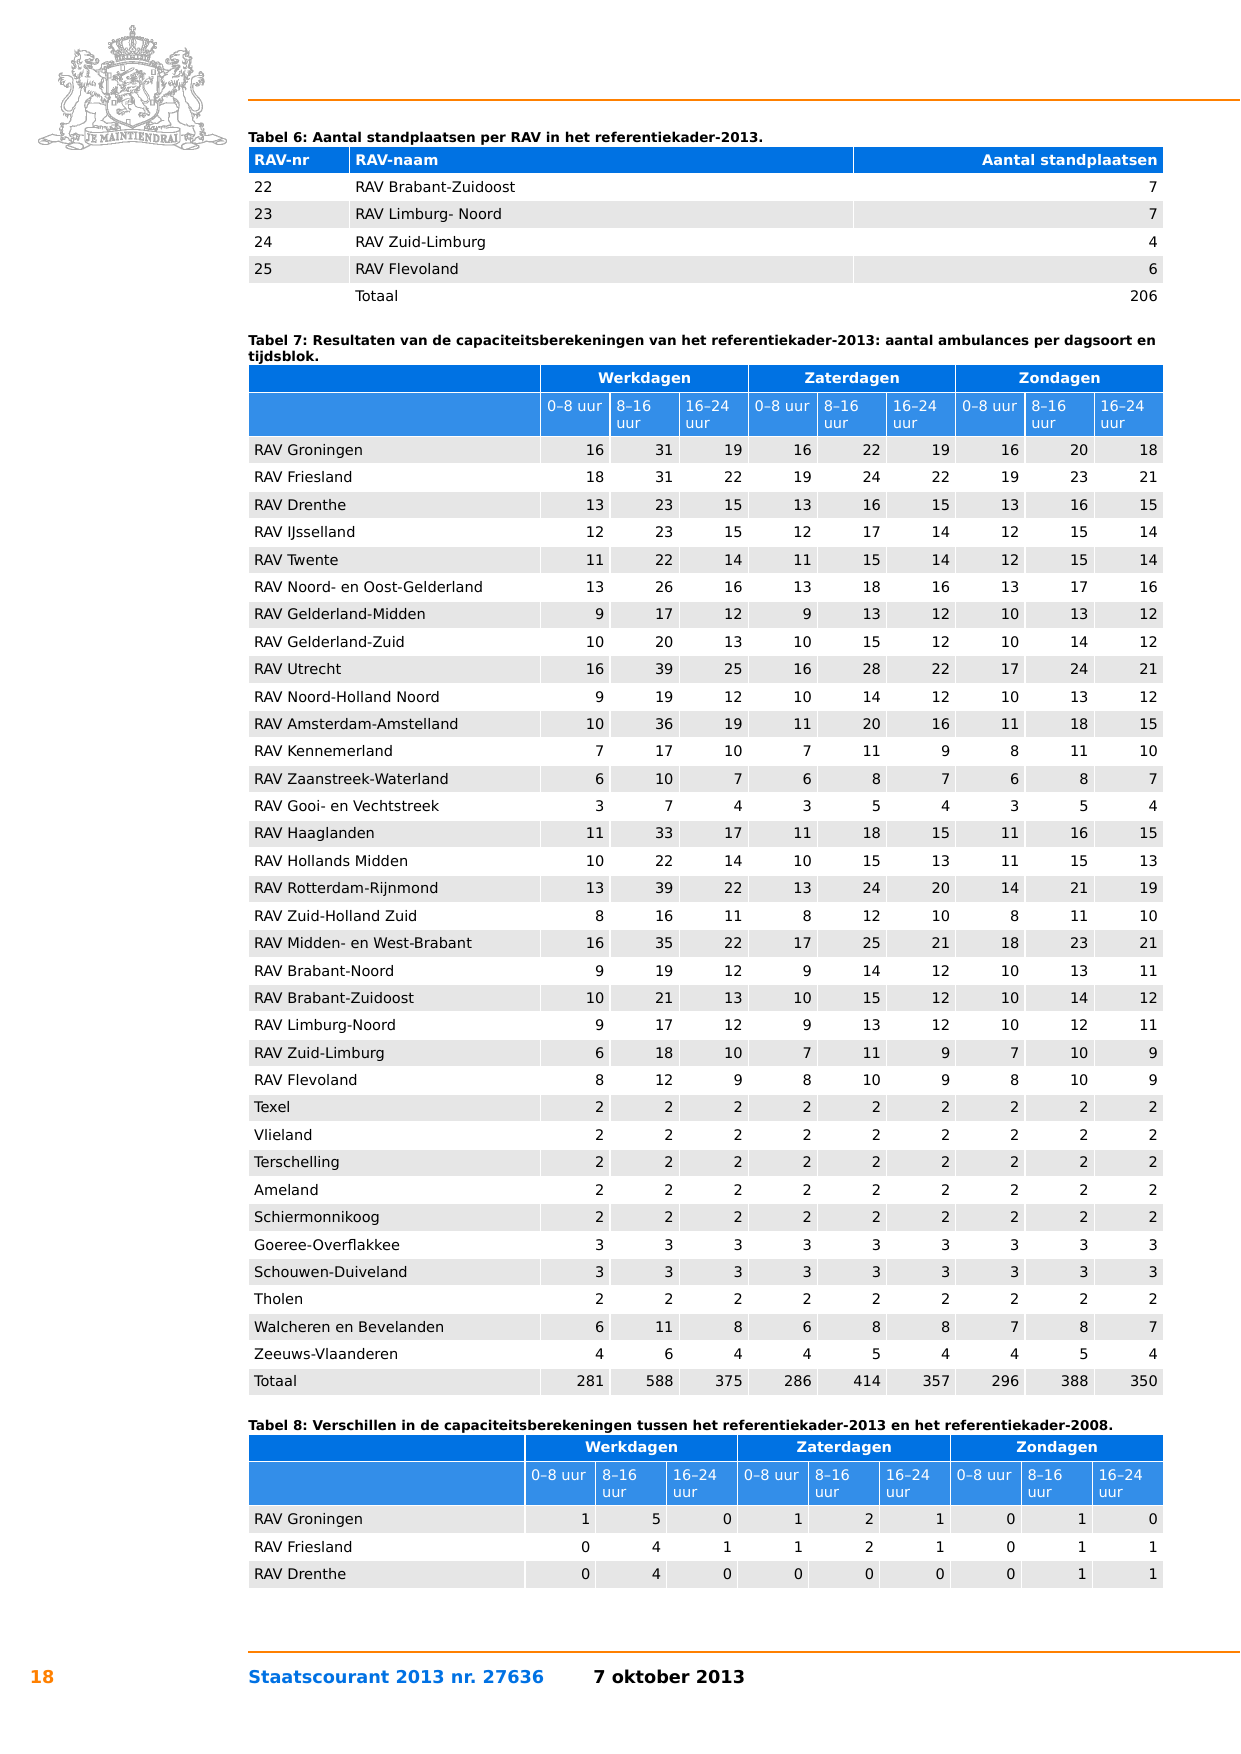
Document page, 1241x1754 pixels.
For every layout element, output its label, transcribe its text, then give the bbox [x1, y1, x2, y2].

table_cell 2 [1026, 1286, 1094, 1313]
table_cell 7 [680, 766, 748, 792]
table_cell 11 [1095, 958, 1163, 984]
table_cell 18 [818, 574, 886, 601]
table_cell [249, 1462, 524, 1505]
table_cell 11 [1095, 1013, 1163, 1039]
table_cell 8–16 uur [818, 393, 886, 436]
table_cell 2 [887, 1286, 955, 1313]
table_cell 16 [749, 437, 817, 463]
table_header Tabel 8: Verschillen in de capaciteitsberekeningen tussen het referentiekader-2013 en het referentiekader-2008. [248, 1418, 1163, 1434]
table_cell 7 [1095, 1314, 1163, 1340]
table_cell 16–24 uur [667, 1462, 737, 1505]
table_cell 10 [749, 848, 817, 874]
table_cell 0 [667, 1561, 737, 1588]
table_cell 8 [818, 766, 886, 792]
table_cell 2 [887, 1177, 955, 1203]
table_cell 19 [887, 437, 955, 463]
table_cell 9 [749, 602, 817, 628]
table_cell 7 [541, 739, 609, 765]
table_cell RAV Drenthe [249, 492, 540, 518]
table_header Tabel 6: Aantal standplaatsen per RAV in het referentiekader-2013. [248, 130, 1163, 146]
table_cell 19 [611, 684, 679, 710]
table_cell 4 [680, 1341, 748, 1368]
table_cell RAV Hollands Midden [249, 848, 540, 874]
table_cell 4 [887, 793, 955, 820]
table_cell 8 [541, 1067, 609, 1094]
table_cell 12 [956, 547, 1024, 573]
table_cell 26 [611, 574, 679, 601]
table_cell 16 [818, 492, 886, 518]
table_cell 6 [749, 1314, 817, 1340]
table_cell 11 [749, 711, 817, 737]
table_cell Walcheren en Bevelanden [249, 1314, 540, 1340]
table_cell 0 [526, 1561, 595, 1588]
table_cell 16 [956, 437, 1024, 463]
table_cell 14 [1095, 547, 1163, 573]
table_header Tabel 7: Resultaten van de capaciteitsberekeningen van het referentiekader-2013: aantal ambulances per dagsoort en tijdsblok. [248, 333, 1163, 364]
table_cell RAV Gooi- en Vechtstreek [249, 793, 540, 820]
table_cell Totaal [350, 284, 853, 310]
table_cell 16–24 uur [887, 393, 955, 436]
table_cell 12 [887, 1013, 955, 1039]
table_cell 16 [1026, 821, 1094, 847]
table_cell 2 [1026, 1122, 1094, 1148]
table_cell RAV Friesland [249, 1534, 524, 1560]
table_cell 36 [611, 711, 679, 737]
table_cell 8 [818, 1314, 886, 1340]
table_cell 9 [887, 1067, 955, 1094]
table_cell 2 [887, 1122, 955, 1148]
table_cell 5 [1026, 793, 1094, 820]
table_cell 2 [680, 1150, 748, 1176]
table_cell RAV IJsselland [249, 519, 540, 546]
table_cell 16 [541, 656, 609, 683]
table_cell 10 [749, 684, 817, 710]
table_cell 11 [1026, 903, 1094, 929]
table_cell 13 [1026, 684, 1094, 710]
table_cell 16 [541, 930, 609, 957]
table_cell 0 [667, 1506, 737, 1533]
table_cell 4 [854, 229, 1163, 255]
table_cell 11 [818, 1040, 886, 1066]
table_cell 3 [887, 1232, 955, 1258]
table_cell 6 [611, 1341, 679, 1368]
table_cell 2 [680, 1204, 748, 1231]
table_cell 24 [818, 465, 886, 491]
table_cell RAV Amsterdam-Amstelland [249, 711, 540, 737]
table_cell Schiermonnikoog [249, 1204, 540, 1231]
table_cell 5 [818, 793, 886, 820]
table_cell 2 [749, 1150, 817, 1176]
table_cell 3 [1095, 1259, 1163, 1285]
table_cell 10 [818, 1067, 886, 1094]
table_cell 10 [541, 711, 609, 737]
table_cell 20 [818, 711, 886, 737]
table_cell 15 [887, 492, 955, 518]
table_cell 206 [854, 284, 1163, 310]
table_cell RAV Groningen [249, 437, 540, 463]
table_cell 13 [541, 876, 609, 902]
table_cell 15 [818, 629, 886, 655]
table_cell 14 [1026, 629, 1094, 655]
table_cell 2 [749, 1204, 817, 1231]
table_cell 19 [749, 465, 817, 491]
table_cell 22 [818, 437, 886, 463]
table_cell RAV Brabant-Zuidoost [350, 174, 853, 200]
table_cell 2 [1095, 1177, 1163, 1203]
table_cell 16 [611, 903, 679, 929]
table_cell RAV Friesland [249, 465, 540, 491]
table_cell 22 [611, 547, 679, 573]
table_cell 10 [541, 985, 609, 1011]
table_cell RAV-naam [350, 147, 853, 173]
table_cell 8–16 uur [596, 1462, 666, 1505]
table_cell 286 [749, 1369, 817, 1395]
table_cell 1 [738, 1534, 808, 1560]
table_cell 25 [818, 930, 886, 957]
table_cell RAV Zuid-Limburg [350, 229, 853, 255]
table_cell 9 [541, 1013, 609, 1039]
table_cell 3 [611, 1232, 679, 1258]
table_cell Goeree-Overflakkee [249, 1232, 540, 1258]
table_cell 25 [249, 256, 349, 283]
table_cell 3 [680, 1232, 748, 1258]
table_cell 13 [1026, 602, 1094, 628]
table_cell 0–8 uur [956, 393, 1024, 436]
table_cell RAV Haaglanden [249, 821, 540, 847]
table_cell 10 [749, 985, 817, 1011]
table_cell 3 [749, 1232, 817, 1258]
table_cell 18 [541, 465, 609, 491]
table_cell 357 [887, 1369, 955, 1395]
table_cell RAV Groningen [249, 1506, 524, 1533]
table_cell 13 [818, 602, 886, 628]
table_cell 18 [1026, 711, 1094, 737]
table_cell 22 [887, 656, 955, 683]
table_cell 28 [818, 656, 886, 683]
table_cell 1 [880, 1506, 950, 1533]
table_cell 14 [1026, 985, 1094, 1011]
table_cell 13 [680, 629, 748, 655]
table_cell 8 [887, 1314, 955, 1340]
table_cell 2 [1026, 1095, 1094, 1121]
table_cell 23 [1026, 465, 1094, 491]
table_cell 16–24 uur [1095, 393, 1163, 436]
table_cell 0–8 uur [541, 393, 609, 436]
table_cell 12 [887, 602, 955, 628]
picture [38, 25, 227, 150]
table_cell Totaal [249, 1369, 540, 1395]
table_cell 375 [680, 1369, 748, 1395]
table_cell Zaterdagen [749, 365, 955, 392]
table_cell 3 [956, 793, 1024, 820]
table_cell 15 [1026, 848, 1094, 874]
table_cell 20 [611, 629, 679, 655]
table_cell RAV Zuid-Limburg [249, 1040, 540, 1066]
table_cell 18 [1095, 437, 1163, 463]
table_cell 13 [749, 492, 817, 518]
table_cell 14 [1095, 519, 1163, 546]
table_cell 12 [887, 985, 955, 1011]
table_cell 18 [956, 930, 1024, 957]
table_cell 2 [1026, 1177, 1094, 1203]
table_cell 17 [680, 821, 748, 847]
table_cell 21 [887, 930, 955, 957]
table_cell 20 [887, 876, 955, 902]
table_cell 14 [956, 876, 1024, 902]
table_cell 22 [887, 465, 955, 491]
table_cell Werkdagen [541, 365, 748, 392]
table_cell RAV Brabant-Zuidoost [249, 985, 540, 1011]
table_cell 23 [1026, 930, 1094, 957]
table_cell 12 [887, 958, 955, 984]
table_cell 25 [680, 656, 748, 683]
table_cell 8 [1026, 1314, 1094, 1340]
table_cell 2 [956, 1122, 1024, 1148]
table_cell 0 [951, 1534, 1021, 1560]
table_cell 350 [1095, 1369, 1163, 1395]
table_cell 2 [680, 1122, 748, 1148]
table_cell 4 [596, 1534, 666, 1560]
table_cell 2 [809, 1534, 879, 1560]
table_cell 2 [611, 1095, 679, 1121]
table_cell 17 [956, 656, 1024, 683]
table_cell 22 [680, 930, 748, 957]
table_cell 9 [749, 958, 817, 984]
table_cell 12 [887, 629, 955, 655]
table_cell 2 [541, 1150, 609, 1176]
table_cell 14 [680, 547, 748, 573]
table_cell 21 [611, 985, 679, 1011]
table_cell 12 [887, 684, 955, 710]
table_cell RAV Gelderland-Midden [249, 602, 540, 628]
table_cell 13 [541, 492, 609, 518]
table_cell 14 [887, 519, 955, 546]
table_cell RAV Rotterdam-Rijnmond [249, 876, 540, 902]
table_cell 296 [956, 1369, 1024, 1395]
table_cell 1 [1093, 1534, 1163, 1560]
table_cell 2 [1095, 1122, 1163, 1148]
table_cell Zaterdagen [738, 1435, 950, 1461]
table_cell 7 [887, 766, 955, 792]
table_cell RAV Noord- en Oost-Gelderland [249, 574, 540, 601]
table_cell 22 [680, 465, 748, 491]
table_cell 7 [956, 1314, 1024, 1340]
table_cell Werkdagen [526, 1435, 737, 1461]
table_cell 7 [956, 1040, 1024, 1066]
table_cell 16 [1095, 574, 1163, 601]
table_cell 12 [818, 903, 886, 929]
table_cell 7 [749, 739, 817, 765]
table_cell RAV-nr [249, 147, 349, 173]
table_cell 9 [541, 602, 609, 628]
table_cell 9 [541, 684, 609, 710]
table_cell RAV Flevoland [249, 1067, 540, 1094]
table_cell 2 [611, 1122, 679, 1148]
table_cell 3 [1026, 1232, 1094, 1258]
table_cell 9 [1095, 1040, 1163, 1066]
table_cell RAV Zuid-Holland Zuid [249, 903, 540, 929]
table_cell 33 [611, 821, 679, 847]
table_cell 1 [1022, 1561, 1092, 1588]
table_cell 13 [749, 574, 817, 601]
table_cell 14 [818, 958, 886, 984]
table_cell 16 [887, 574, 955, 601]
table_cell RAV Zaanstreek-Waterland [249, 766, 540, 792]
table_cell 2 [1026, 1204, 1094, 1231]
table_cell 39 [611, 656, 679, 683]
table_cell 15 [1095, 492, 1163, 518]
table_cell 2 [1026, 1150, 1094, 1176]
table_cell Ameland [249, 1177, 540, 1203]
table_cell Tholen [249, 1286, 540, 1313]
table_cell 3 [887, 1259, 955, 1285]
table_cell 6 [956, 766, 1024, 792]
table_cell 2 [887, 1204, 955, 1231]
table_cell 14 [818, 684, 886, 710]
table_cell 0 [738, 1561, 808, 1588]
table_cell 2 [1095, 1150, 1163, 1176]
table_cell 19 [1095, 876, 1163, 902]
table_cell 5 [1026, 1341, 1094, 1368]
table_cell 10 [956, 602, 1024, 628]
table_cell 15 [680, 492, 748, 518]
table_cell 3 [680, 1259, 748, 1285]
table_cell 4 [956, 1341, 1024, 1368]
table_cell 1 [1022, 1534, 1092, 1560]
table_cell 10 [956, 629, 1024, 655]
table_cell 2 [680, 1095, 748, 1121]
table_cell RAV Gelderland-Zuid [249, 629, 540, 655]
table_cell 3 [541, 793, 609, 820]
table_cell 21 [1095, 465, 1163, 491]
table_cell 3 [956, 1259, 1024, 1285]
table_cell 13 [680, 985, 748, 1011]
table_cell 0 [951, 1506, 1021, 1533]
table_cell RAV Midden- en West-Brabant [249, 930, 540, 957]
table_cell 15 [818, 547, 886, 573]
table_cell 2 [680, 1286, 748, 1313]
table_cell 21 [1095, 656, 1163, 683]
table_cell 2 [956, 1177, 1024, 1203]
table_cell 0–8 uur [526, 1462, 595, 1505]
table_cell 13 [956, 574, 1024, 601]
table_cell 15 [1026, 519, 1094, 546]
table_cell 10 [887, 903, 955, 929]
table_cell 2 [956, 1204, 1024, 1231]
table_cell 10 [956, 684, 1024, 710]
table_cell 12 [1095, 985, 1163, 1011]
table_cell 6 [854, 256, 1163, 283]
table_cell 17 [611, 1013, 679, 1039]
table_cell 13 [1095, 848, 1163, 874]
table_cell 1 [1093, 1561, 1163, 1588]
table_cell 17 [611, 739, 679, 765]
table_cell 10 [611, 766, 679, 792]
table_cell 2 [818, 1095, 886, 1121]
table_cell RAV Kennemerland [249, 739, 540, 765]
table_cell 16 [1026, 492, 1094, 518]
table_cell 11 [749, 821, 817, 847]
table_cell 24 [818, 876, 886, 902]
table_cell 4 [887, 1341, 955, 1368]
table_cell 3 [818, 1259, 886, 1285]
table_cell 2 [749, 1095, 817, 1121]
table_cell 2 [818, 1286, 886, 1313]
table_cell [249, 284, 349, 310]
table_cell 8 [749, 903, 817, 929]
table_cell 388 [1026, 1369, 1094, 1395]
table_cell 2 [818, 1150, 886, 1176]
table_cell 24 [249, 229, 349, 255]
table_cell RAV Drenthe [249, 1561, 524, 1588]
table_cell 16 [749, 656, 817, 683]
table_cell 11 [956, 821, 1024, 847]
table_cell 12 [680, 602, 748, 628]
table_cell 10 [680, 1040, 748, 1066]
table_cell 2 [887, 1095, 955, 1121]
table_cell 0 [526, 1534, 595, 1560]
table_cell 8–16 uur [611, 393, 679, 436]
table_cell 7 [611, 793, 679, 820]
table_cell 22 [611, 848, 679, 874]
table_cell 8 [956, 739, 1024, 765]
table_cell 10 [1095, 903, 1163, 929]
table_cell 15 [680, 519, 748, 546]
table_cell 4 [596, 1561, 666, 1588]
table_cell 31 [611, 437, 679, 463]
table_cell 12 [611, 1067, 679, 1094]
table_cell 1 [738, 1506, 808, 1533]
table_cell 15 [1026, 547, 1094, 573]
table_cell 16–24 uur [1093, 1462, 1163, 1505]
table_cell 16 [887, 711, 955, 737]
table_cell 10 [956, 958, 1024, 984]
table_cell 11 [680, 903, 748, 929]
table_cell RAV Limburg- Noord [350, 201, 853, 228]
table_cell 4 [1095, 1341, 1163, 1368]
table_cell 21 [1095, 930, 1163, 957]
table_cell 12 [541, 519, 609, 546]
table_cell 19 [956, 465, 1024, 491]
table_cell Zondagen [956, 365, 1163, 392]
table_cell 21 [1026, 876, 1094, 902]
table_cell 1 [880, 1534, 950, 1560]
table_cell 11 [956, 848, 1024, 874]
table_cell 19 [611, 958, 679, 984]
table_cell 22 [680, 876, 748, 902]
table_cell RAV Twente [249, 547, 540, 573]
table_cell 4 [680, 793, 748, 820]
table_cell 1 [526, 1506, 595, 1533]
table_cell 15 [818, 985, 886, 1011]
table_cell 13 [818, 1013, 886, 1039]
table_cell 9 [749, 1013, 817, 1039]
table_cell 3 [1026, 1259, 1094, 1285]
table_cell 10 [1026, 1067, 1094, 1094]
table_cell 2 [956, 1286, 1024, 1313]
table_cell 7 [854, 201, 1163, 228]
table_cell 11 [749, 547, 817, 573]
table_cell Schouwen-Duiveland [249, 1259, 540, 1285]
table_cell 13 [887, 848, 955, 874]
table_cell 39 [611, 876, 679, 902]
table_cell 13 [1026, 958, 1094, 984]
table_cell 2 [1095, 1286, 1163, 1313]
table_cell 12 [956, 519, 1024, 546]
table_cell 11 [611, 1314, 679, 1340]
table_cell 2 [887, 1150, 955, 1176]
table_cell 9 [1095, 1067, 1163, 1094]
table_cell 0–8 uur [738, 1462, 808, 1505]
table_cell 10 [541, 629, 609, 655]
table_cell 3 [541, 1259, 609, 1285]
table_cell 22 [249, 174, 349, 200]
table_cell 12 [1095, 629, 1163, 655]
table_cell 414 [818, 1369, 886, 1395]
table_cell Vlieland [249, 1122, 540, 1148]
table_cell 7 [854, 174, 1163, 200]
table_cell 11 [541, 821, 609, 847]
table_cell 10 [541, 848, 609, 874]
table_cell RAV Brabant-Noord [249, 958, 540, 984]
table_cell 9 [887, 1040, 955, 1066]
table_cell 16 [680, 574, 748, 601]
table_cell RAV Noord-Holland Noord [249, 684, 540, 710]
table_cell 10 [1095, 739, 1163, 765]
table_cell 9 [541, 958, 609, 984]
table_cell RAV Flevoland [350, 256, 853, 283]
table_cell 16–24 uur [880, 1462, 950, 1505]
table_cell 3 [749, 793, 817, 820]
table_cell 6 [541, 766, 609, 792]
table_cell 3 [611, 1259, 679, 1285]
table_cell 4 [541, 1341, 609, 1368]
table_cell 2 [541, 1286, 609, 1313]
table_cell 10 [1026, 1040, 1094, 1066]
table_cell 15 [818, 848, 886, 874]
table_cell 281 [541, 1369, 609, 1395]
table_cell 12 [1026, 1013, 1094, 1039]
table_cell 2 [818, 1122, 886, 1148]
table_cell 1 [1022, 1506, 1092, 1533]
table_cell 17 [1026, 574, 1094, 601]
table_cell 12 [1095, 602, 1163, 628]
table_cell 2 [611, 1286, 679, 1313]
table_cell 0 [1093, 1506, 1163, 1533]
table_cell 4 [749, 1341, 817, 1368]
table_cell 8 [749, 1067, 817, 1094]
table_cell 10 [956, 1013, 1024, 1039]
table_cell 12 [749, 519, 817, 546]
table_cell 9 [680, 1067, 748, 1094]
table_cell 18 [818, 821, 886, 847]
table_cell 9 [887, 739, 955, 765]
table_cell 2 [680, 1177, 748, 1203]
table_cell 10 [680, 739, 748, 765]
table_cell 3 [749, 1259, 817, 1285]
table_cell 35 [611, 930, 679, 957]
table_cell 2 [749, 1177, 817, 1203]
table_cell 2 [611, 1177, 679, 1203]
table_cell 2 [1095, 1095, 1163, 1121]
table_cell 15 [1095, 711, 1163, 737]
table_cell Terschelling [249, 1150, 540, 1176]
table_cell 2 [611, 1150, 679, 1176]
table_cell 18 [611, 1040, 679, 1066]
table_cell 7 [749, 1040, 817, 1066]
table_cell 23 [611, 519, 679, 546]
table_cell 19 [680, 437, 748, 463]
table_cell 8–16 uur [1022, 1462, 1092, 1505]
table_cell 17 [818, 519, 886, 546]
table_cell 10 [749, 629, 817, 655]
table_cell 2 [818, 1177, 886, 1203]
table_cell 13 [541, 574, 609, 601]
table_cell 16 [541, 437, 609, 463]
table_cell 14 [887, 547, 955, 573]
table_cell Zondagen [951, 1435, 1163, 1461]
table_cell 0–8 uur [951, 1462, 1021, 1505]
table_cell 31 [611, 465, 679, 491]
table_cell 11 [541, 547, 609, 573]
table_cell 2 [1095, 1204, 1163, 1231]
table_cell 8 [956, 903, 1024, 929]
table_cell Texel [249, 1095, 540, 1121]
table_cell 2 [541, 1177, 609, 1203]
table_cell 12 [680, 1013, 748, 1039]
table_cell 2 [818, 1204, 886, 1231]
table_cell 2 [809, 1506, 879, 1533]
table_cell 2 [541, 1095, 609, 1121]
table_cell 3 [541, 1232, 609, 1258]
table_cell 8 [541, 903, 609, 929]
table_cell 16–24 uur [680, 393, 748, 436]
table_cell 2 [749, 1286, 817, 1313]
table_cell 2 [956, 1150, 1024, 1176]
table_cell RAV Utrecht [249, 656, 540, 683]
table_cell 8 [956, 1067, 1024, 1094]
table_cell 23 [611, 492, 679, 518]
table_cell 12 [1095, 684, 1163, 710]
table_cell 24 [1026, 656, 1094, 683]
table_cell [249, 365, 540, 392]
table_cell 8–16 uur [809, 1462, 879, 1505]
table_cell 6 [541, 1314, 609, 1340]
table_cell 12 [680, 684, 748, 710]
table_cell Zeeuws-Vlaanderen [249, 1341, 540, 1368]
table_cell 3 [956, 1232, 1024, 1258]
table_cell 17 [749, 930, 817, 957]
table_cell 13 [749, 876, 817, 902]
table_cell 13 [956, 492, 1024, 518]
table_cell 3 [818, 1232, 886, 1258]
table_cell Aantal standplaatsen [854, 147, 1163, 173]
table_cell 17 [611, 602, 679, 628]
table_cell 6 [541, 1040, 609, 1066]
table_cell RAV Limburg-Noord [249, 1013, 540, 1039]
table_cell 2 [611, 1204, 679, 1231]
table_cell 20 [1026, 437, 1094, 463]
table_cell 5 [596, 1506, 666, 1533]
table_cell 2 [541, 1122, 609, 1148]
table_cell 0 [809, 1561, 879, 1588]
table_cell 14 [680, 848, 748, 874]
table_cell [249, 1435, 524, 1461]
table_cell 11 [1026, 739, 1094, 765]
table_cell [249, 393, 540, 436]
table_cell 1 [667, 1534, 737, 1560]
table_cell 11 [818, 739, 886, 765]
table_cell 11 [956, 711, 1024, 737]
table_cell 7 [1095, 766, 1163, 792]
table_cell 10 [956, 985, 1024, 1011]
table_cell 2 [541, 1204, 609, 1231]
table_cell 4 [1095, 793, 1163, 820]
table_cell 2 [749, 1122, 817, 1148]
table_cell 5 [818, 1341, 886, 1368]
table_cell 0 [951, 1561, 1021, 1588]
table_cell 23 [249, 201, 349, 228]
table_cell 0 [880, 1561, 950, 1588]
table_cell 15 [887, 821, 955, 847]
table_cell 8 [1026, 766, 1094, 792]
table_cell 8 [680, 1314, 748, 1340]
table_cell 3 [1095, 1232, 1163, 1258]
table_cell 588 [611, 1369, 679, 1395]
table_cell 19 [680, 711, 748, 737]
table_cell 2 [956, 1095, 1024, 1121]
table_cell 8–16 uur [1026, 393, 1094, 436]
table_cell 12 [680, 958, 748, 984]
table_cell 15 [1095, 821, 1163, 847]
table_cell 0–8 uur [749, 393, 817, 436]
table_cell 6 [749, 766, 817, 792]
